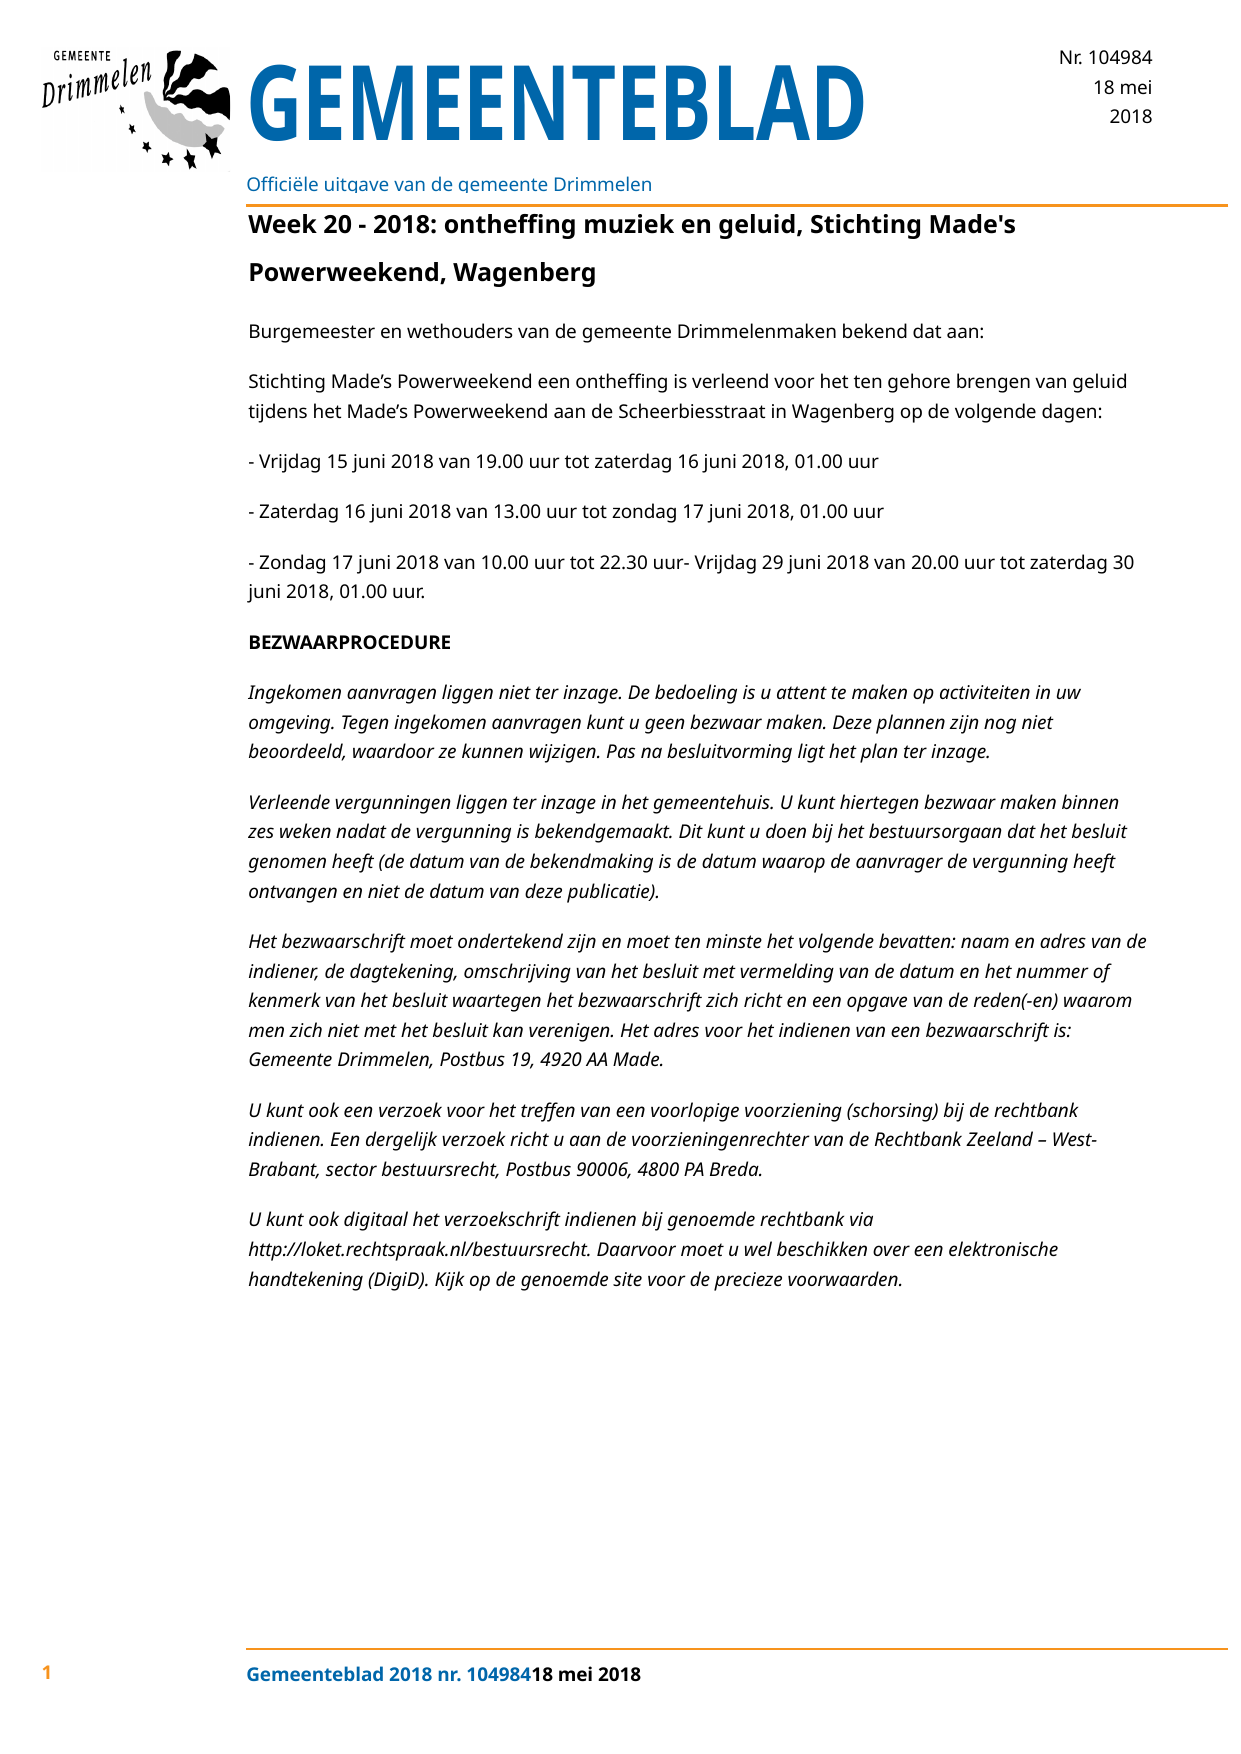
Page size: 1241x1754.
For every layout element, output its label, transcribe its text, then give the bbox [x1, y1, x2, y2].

text Week 20 - 2018: ontheffing muziek en geluid, Stichting Made's Powerweekend, Wagenberg [248, 207, 1152, 288]
text Stichting Made’s Powerweekend een ontheffing is verleend voor het ten gehore brengen van geluid tijdens het Made’s Powerweekend aan de Scheerbiesstraat in Wagenberg op de volgende dagen: [248, 368, 1152, 424]
text Ingekomen aanvragen liggen niet ter inzage. De bedoeling is u attent te maken op activiteiten in uw omgeving. Tegen ingekomen aanvragen kunt u geen bezwaar maken. Deze plannen zijn nog niet beoordeeld, waardoor ze kunnen wijzigen. Pas na besluitvorming ligt het plan ter inzage. [248, 679, 1152, 764]
text - Zaterdag 16 juni 2018 van 13.00 uur tot zondag 17 juni 2018, 01.00 uur [248, 499, 1152, 524]
text U kunt ook een verzoek voor het treffen van een voorlopige voorziening (schorsing) bij de rechtbank indienen. Een dergelijk verzoek richt u aan de voorzieningenrechter van de Rechtbank Zeeland – West-Brabant, sector bestuursrecht, Postbus 90006, 4800 PA Breda. [248, 1097, 1152, 1182]
text - Zondag 17 juni 2018 van 10.00 uur tot 22.30 uur- Vrijdag 29 juni 2018 van 20.00 uur tot zaterdag 30 juni 2018, 01.00 uur. [248, 549, 1152, 604]
text - Vrijdag 15 juni 2018 van 19.00 uur tot zaterdag 16 juni 2018, 01.00 uur [248, 448, 1152, 474]
picture [41, 47, 231, 172]
text Verleende vergunningen liggen ter inzage in het gemeentehuis. U kunt hiertegen bezwaar maken binnen zes weken nadat de vergunning is bekendgemaakt. Dit kunt u doen bij het bestuursorgaan dat het besluit genomen heeft (de datum van de bekendmaking is de datum waarop de aanvrager de vergunning heeft ontvangen en niet de datum van deze publicatie). [248, 789, 1152, 904]
text Het bezwaarschrift moet ondertekend zijn en moet ten minste het volgende bevatten: naam en adres van de indiener, de dagtekening, omschrijving van het besluit met vermelding van de datum en het nummer of kenmerk van het besluit waartegen het bezwaarschrift zich richt en een opgave van de reden(-en) waarom men zich niet met het besluit kan verenigen. Het adres voor het indienen van een bezwaarschrift is: Gemeente Drimmelen, Postbus 19, 4920 AA Made. [248, 928, 1152, 1072]
text U kunt ook digitaal het verzoekschrift indienen bij genoemde rechtbank via http://loket.rechtspraak.nl/bestuursrecht. Daarvoor moet u wel beschikken over een elektronische handtekening (DigiD). Kijk op de genoemde site voor de precieze voorwaarden. [248, 1207, 1152, 1292]
text BEZWAARPROCEDURE [248, 629, 1152, 655]
text Burgemeester en wethouders van de gemeente Drimmelenmaken bekend dat aan: [248, 318, 1152, 344]
